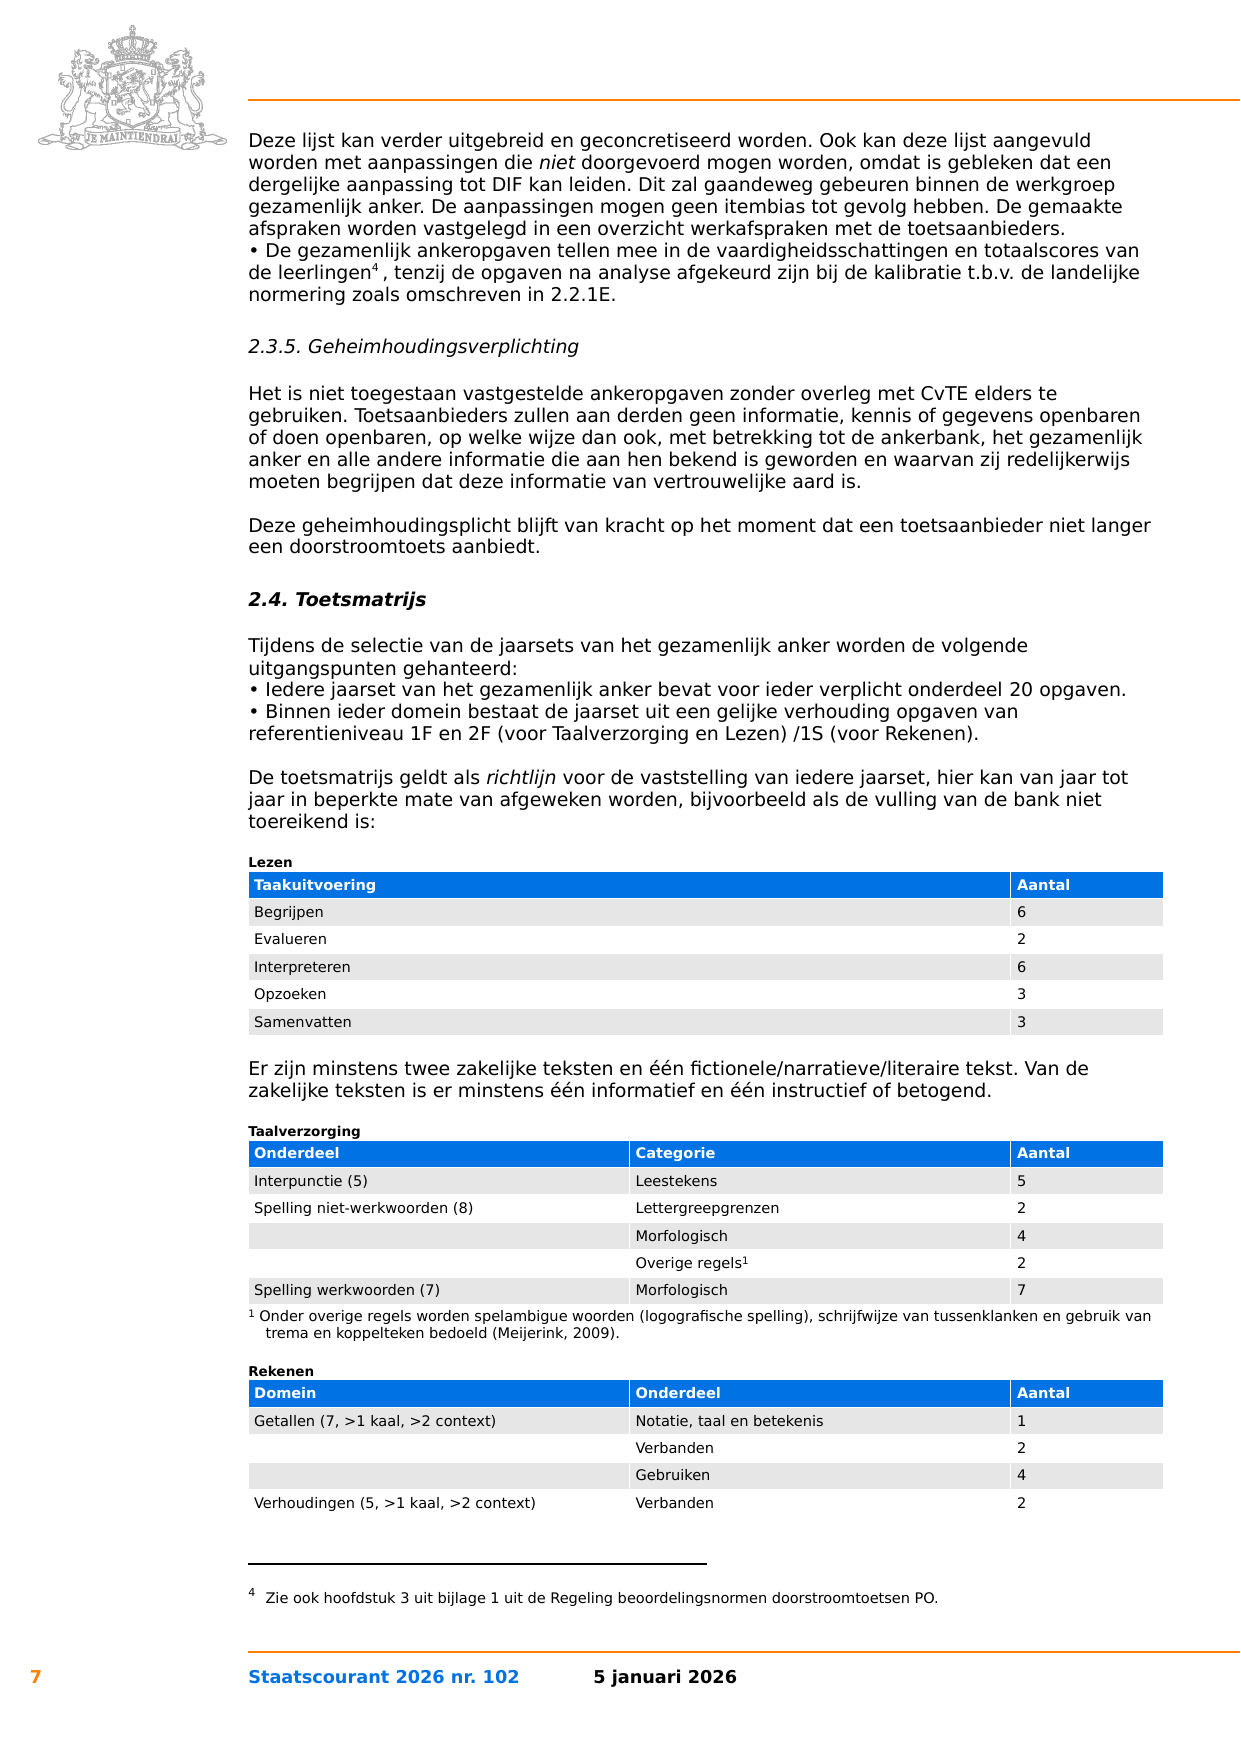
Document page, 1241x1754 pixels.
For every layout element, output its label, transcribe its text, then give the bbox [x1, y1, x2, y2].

table_cell Taakuitvoering [249, 872, 1010, 898]
text Zie ook hoofdstuk 3 uit bijlage 1 uit de Regeling beoordelingsnormen doorstroomtoetsen PO. [248, 1586, 1163, 1608]
text Tijdens de selectie van de jaarsets van het gezamenlijk anker worden de volgende uitgangspunten gehanteerd: [248, 635, 1163, 679]
subtitle 2.4. Toetsmatrijs [248, 588, 1163, 610]
table_cell Onderdeel [630, 1380, 1010, 1407]
table_cell Morfologisch [630, 1278, 1010, 1304]
text • Binnen ieder domein bestaat de jaarset uit een gelijke verhouding opgaven van referentieniveau 1F en 2F (voor Taalverzorging en Lezen) /1S (voor Rekenen). [248, 701, 1163, 745]
text • De gezamenlijk ankeropgaven tellen mee in de vaardigheidsschattingen en totaalscores van de leerlingen, tenzij de opgaven na analyse afgekeurd zijn bij de kalibratie t.b.v. de landelijke normering zoals omschreven in 2.2.1E. [248, 240, 1163, 306]
table_cell Gebruiken [630, 1463, 1010, 1489]
table_cell Spelling niet-werkwoorden (8) [249, 1195, 629, 1222]
table_cell 3 [1011, 1009, 1163, 1035]
table_cell Interpreteren [249, 954, 1010, 980]
table_cell 6 [1011, 954, 1163, 980]
table_cell Overige regels1 [630, 1250, 1010, 1277]
table_cell Leestekens [630, 1168, 1010, 1194]
table_cell 7 [1011, 1278, 1163, 1304]
table_cell 5 [1011, 1168, 1163, 1194]
table_cell Verbanden [630, 1490, 1010, 1516]
table_cell 3 [1011, 981, 1163, 1008]
table_cell Samenvatten [249, 1009, 1010, 1035]
table_cell Spelling werkwoorden (7) [249, 1278, 629, 1304]
table_cell [249, 1223, 629, 1249]
table_cell Verhoudingen (5, >1 kaal, >2 context) [249, 1490, 629, 1516]
text Het is niet toegestaan vastgestelde ankeropgaven zonder overleg met CvTE elders te gebruiken. Toetsaanbieders zullen aan derden geen informatie, kennis of gegevens openbaren of doen openbaren, op welke wijze dan ook, met betrekking tot de ankerbank, het gezamenlijk anker en alle andere informatie die aan hen bekend is geworden en waarvan zij redelijkerwijs moeten begrijpen dat deze informatie van vertrouwelijke aard is. [248, 383, 1163, 493]
table_cell Morfologisch [630, 1223, 1010, 1249]
table_cell 2 [1011, 1250, 1163, 1277]
table_cell Getallen (7, >1 kaal, >2 context) [249, 1408, 629, 1434]
table_cell Lettergreepgrenzen [630, 1195, 1010, 1222]
table_cell Aantal [1011, 1141, 1163, 1167]
table_cell Aantal [1011, 1380, 1163, 1407]
picture [38, 25, 227, 150]
text Deze lijst kan verder uitgebreid en geconcretiseerd worden. Ook kan deze lijst aangevuld worden met aanpassingen die niet doorgevoerd mogen worden, omdat is gebleken dat een dergelijke aanpassing tot DIF kan leiden. Dit zal gaandeweg gebeuren binnen de werkgroep gezamenlijk anker. De aanpassingen mogen geen itembias tot gevolg hebben. De gemaakte afspraken worden vastgelegd in een overzicht werkafspraken met de toetsaanbieders. [248, 130, 1163, 240]
table_cell 2 [1011, 927, 1163, 953]
table_header Lezen [248, 855, 1163, 871]
subtitle 2.3.5. Geheimhoudingsverplichting [248, 336, 1163, 358]
table_cell 4 [1011, 1463, 1163, 1489]
table_cell Domein [249, 1380, 629, 1407]
text Er zijn minstens twee zakelijke teksten en één fictionele/narratieve/literaire tekst. Van de zakelijke teksten is er minstens één informatief en één instructief of betogend. [248, 1058, 1163, 1102]
table_cell Interpunctie (5) [249, 1168, 629, 1194]
table_cell 2 [1011, 1435, 1163, 1461]
table_cell Verbanden [630, 1435, 1010, 1461]
table_header Rekenen [248, 1364, 1163, 1379]
table_cell Categorie [630, 1141, 1010, 1167]
table_cell Evalueren [249, 927, 1010, 953]
text • Iedere jaarset van het gezamenlijk anker bevat voor ieder verplicht onderdeel 20 opgaven. [248, 679, 1163, 701]
table_cell 1 [1011, 1408, 1163, 1434]
table_cell 2 [1011, 1490, 1163, 1516]
text Deze geheimhoudingsplicht blijft van kracht op het moment dat een toetsaanbieder niet langer een doorstroomtoets aanbiedt. [248, 514, 1163, 558]
table_cell Aantal [1011, 872, 1163, 898]
table_cell 2 [1011, 1195, 1163, 1222]
table_cell Notatie, taal en betekenis [630, 1408, 1010, 1434]
table_header Taalverzorging [248, 1124, 1163, 1139]
table_cell Onderdeel [249, 1141, 629, 1167]
table_cell 1 Onder overige regels worden spelambigue woorden (logografische spelling), schrijfwijze van tussenklanken en gebruik van trema en koppelteken bedoeld (Meijerink, 2009). [248, 1305, 1163, 1342]
table_cell Begrijpen [249, 899, 1010, 926]
table_cell 4 [1011, 1223, 1163, 1249]
text De toetsmatrijs geldt als richtlijn voor de vaststelling van iedere jaarset, hier kan van jaar tot jaar in beperkte mate van afgeweken worden, bijvoorbeeld als de vulling van de bank niet toereikend is: [248, 767, 1163, 833]
table_cell [249, 1435, 629, 1461]
table_cell [249, 1250, 629, 1277]
table_cell Opzoeken [249, 981, 1010, 1008]
table_cell [249, 1463, 629, 1489]
table_cell 6 [1011, 899, 1163, 926]
